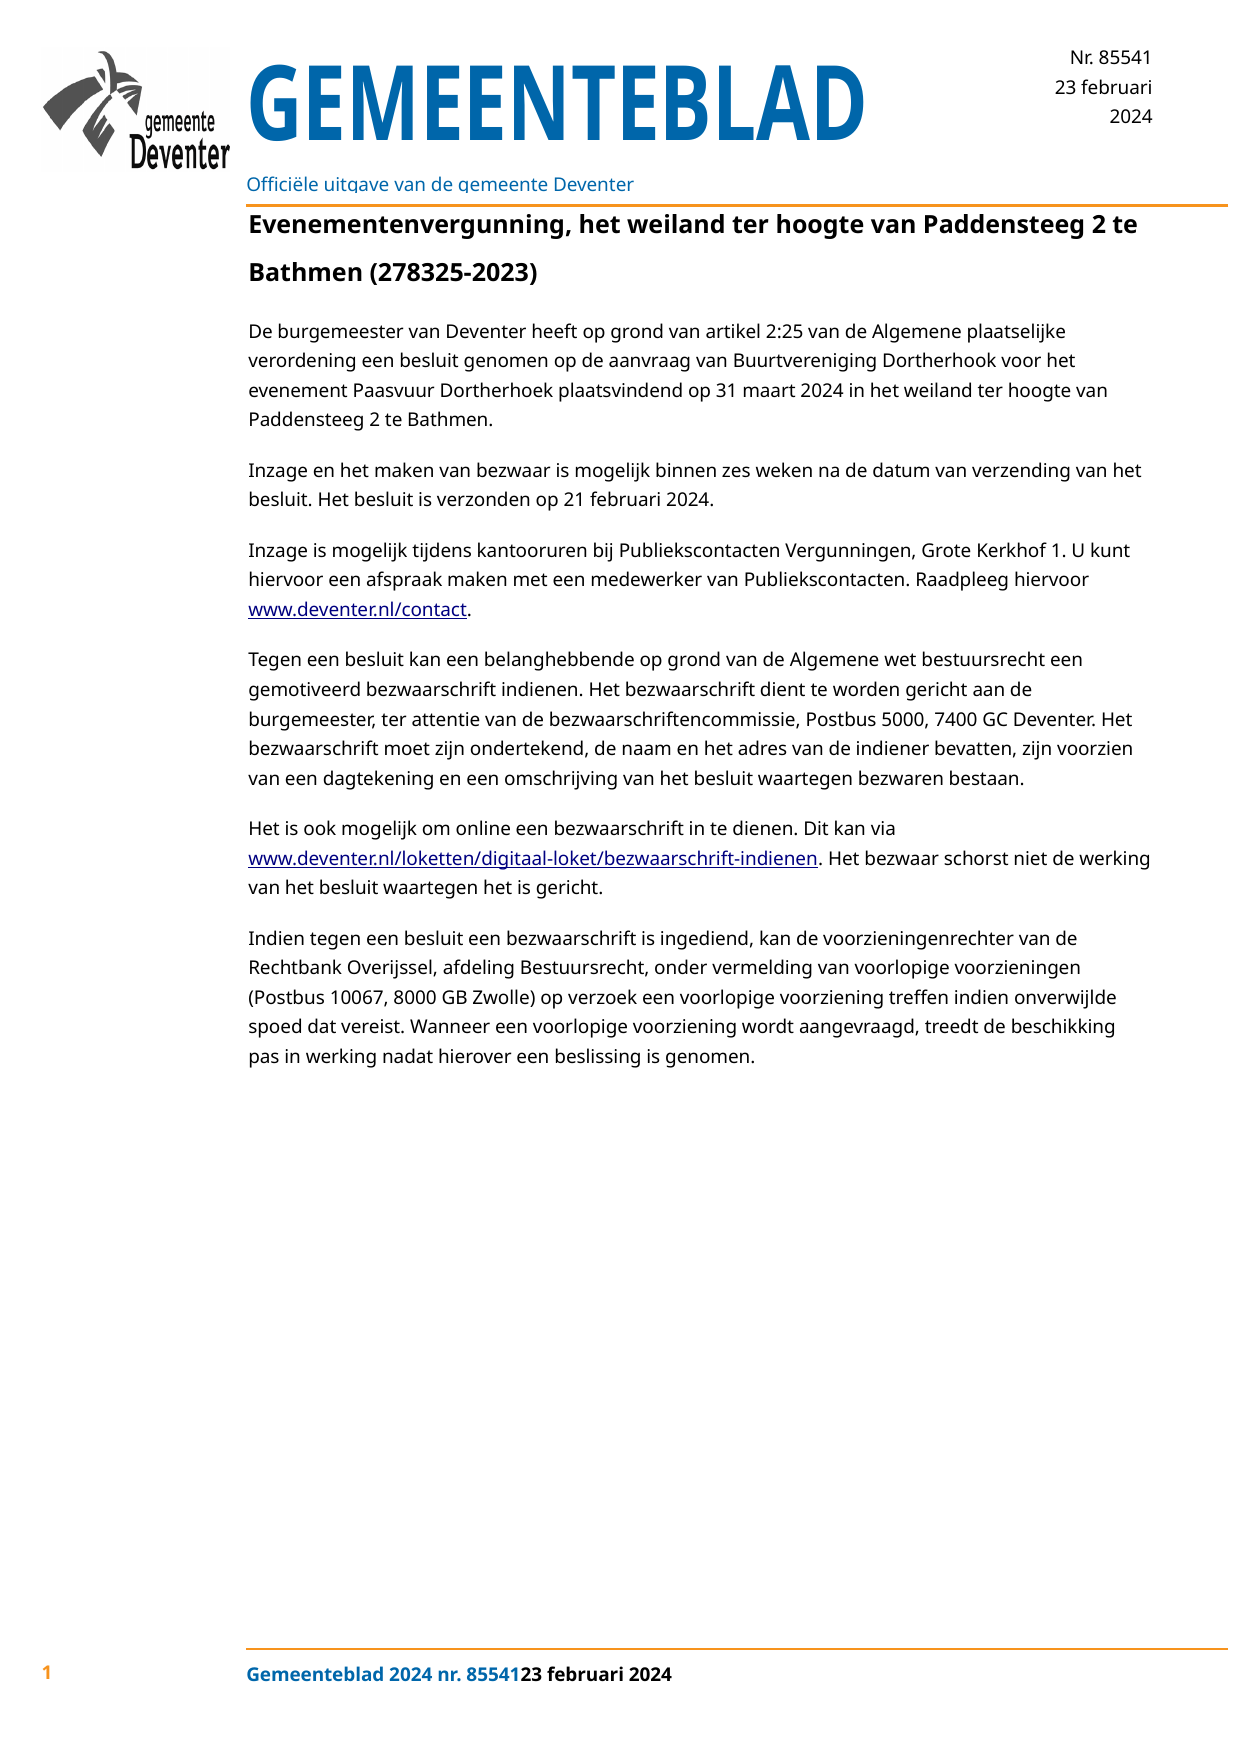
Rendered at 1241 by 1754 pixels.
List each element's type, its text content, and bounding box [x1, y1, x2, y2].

picture [41, 47, 231, 172]
text Het is ook mogelijk om online een bezwaarschrift in te dienen. Dit kan via www.deventer.nl/loketten/digitaal-loket/bezwaarschrift-indienen. Het bezwaar schorst niet de werking van het besluit waartegen het is gericht. [248, 815, 1152, 900]
text Tegen een besluit kan een belanghebbende op grond van de Algemene wet bestuursrecht een gemotiveerd bezwaarschrift indienen. Het bezwaarschrift dient te worden gericht aan de burgemeester, ter attentie van de bezwaarschriftencommissie, Postbus 5000, 7400 GC Deventer. Het bezwaarschrift moet zijn ondertekend, de naam en het adres van de indiener bevatten, zijn voorzien van een dagtekening en een omschrijving van het besluit waartegen bezwaren bestaan. [248, 647, 1152, 791]
text Inzage is mogelijk tijdens kantooruren bij Publiekscontacten Vergunningen, Grote Kerkhof 1. U kunt hiervoor een afspraak maken met een medewerker van Publiekscontacten. Raadpleeg hiervoor www.deventer.nl/contact. [248, 537, 1152, 622]
text Indien tegen een besluit een bezwaarschrift is ingediend, kan de voorzieningenrechter van de Rechtbank Overijssel, afdeling Bestuursrecht, onder vermelding van voorlopige voorzieningen (Postbus 10067, 8000 GB Zwolle) op verzoek een voorlopige voorziening treffen indien onverwijlde spoed dat vereist. Wanneer een voorlopige voorziening wordt aangevraagd, treedt de beschikking pas in werking nadat hierover een beslissing is genomen. [248, 925, 1152, 1069]
text Inzage en het maken van bezwaar is mogelijk binnen zes weken na de datum van verzending van het besluit. Het besluit is verzonden op 21 februari 2024. [248, 457, 1152, 512]
text De burgemeester van Deventer heeft op grond van artikel 2:25 van de Algemene plaatselijke verordening een besluit genomen op de aanvraag van Buurtvereniging Dortherhook voor het evenement Paasvuur Dortherhoek plaatsvindend op 31 maart 2024 in het weiland ter hoogte van Paddensteeg 2 te Bathmen. [248, 318, 1152, 432]
text Evenementenvergunning, het weiland ter hoogte van Paddensteeg 2 te Bathmen (278325-2023) [248, 207, 1152, 288]
